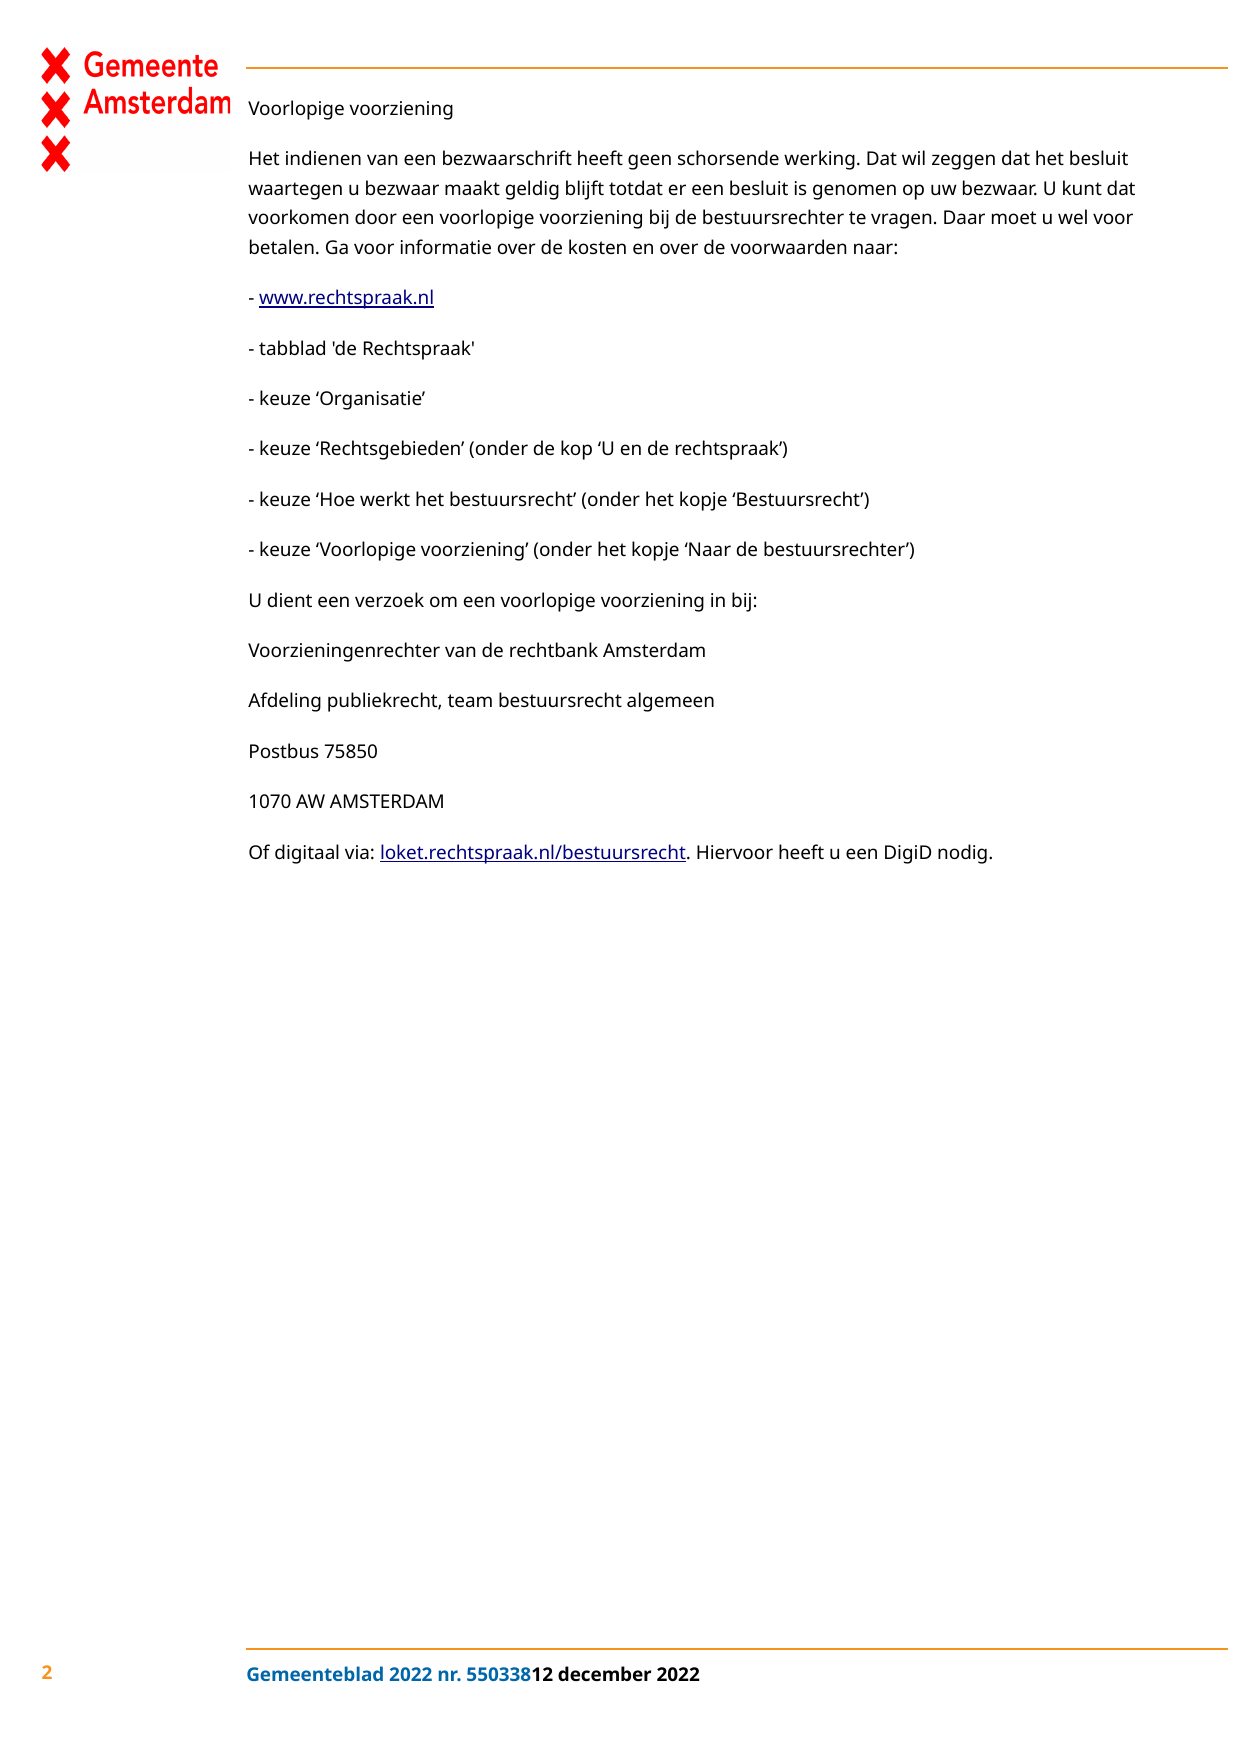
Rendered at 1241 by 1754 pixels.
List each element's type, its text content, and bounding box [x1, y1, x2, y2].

text - keuze ‘Hoe werkt het bestuursrecht’ (onder het kopje ‘Bestuursrecht’) [248, 486, 1152, 512]
text - keuze ‘Rechtsgebieden’ (onder de kop ‘U en de rechtspraak’) [248, 436, 1152, 461]
text Voorzieningenrechter van de rechtbank Amsterdam [248, 637, 1152, 663]
text - tabblad 'de Rechtspraak' [248, 335, 1152, 361]
text Of digitaal via: loket.rechtspraak.nl/bestuursrecht. Hiervoor heeft u een DigiD nodig. [248, 839, 1152, 865]
text - www.rechtspraak.nl [248, 284, 1152, 310]
text - keuze ‘Organisatie’ [248, 385, 1152, 411]
text Afdeling publiekrecht, team bestuursrecht algemeen [248, 688, 1152, 713]
text U dient een verzoek om een voorlopige voorziening in bij: [248, 587, 1152, 613]
text - keuze ‘Voorlopige voorziening’ (onder het kopje ‘Naar de bestuursrechter’) [248, 536, 1152, 562]
text Het indienen van een bezwaarschrift heeft geen schorsende werking. Dat wil zeggen dat het besluit waartegen u bezwaar maakt geldig blijft totdat er een besluit is genomen op uw bezwaar. U kunt dat voorkomen door een voorlopige voorziening bij de bestuursrechter te vragen. Daar moet u wel voor betalen. Ga voor informatie over de kosten en over de voorwaarden naar: [248, 145, 1152, 260]
text Postbus 75850 [248, 738, 1152, 764]
text Voorlopige voorziening [248, 95, 1152, 121]
text 1070 AW AMSTERDAM [248, 788, 1152, 814]
picture [41, 47, 231, 172]
